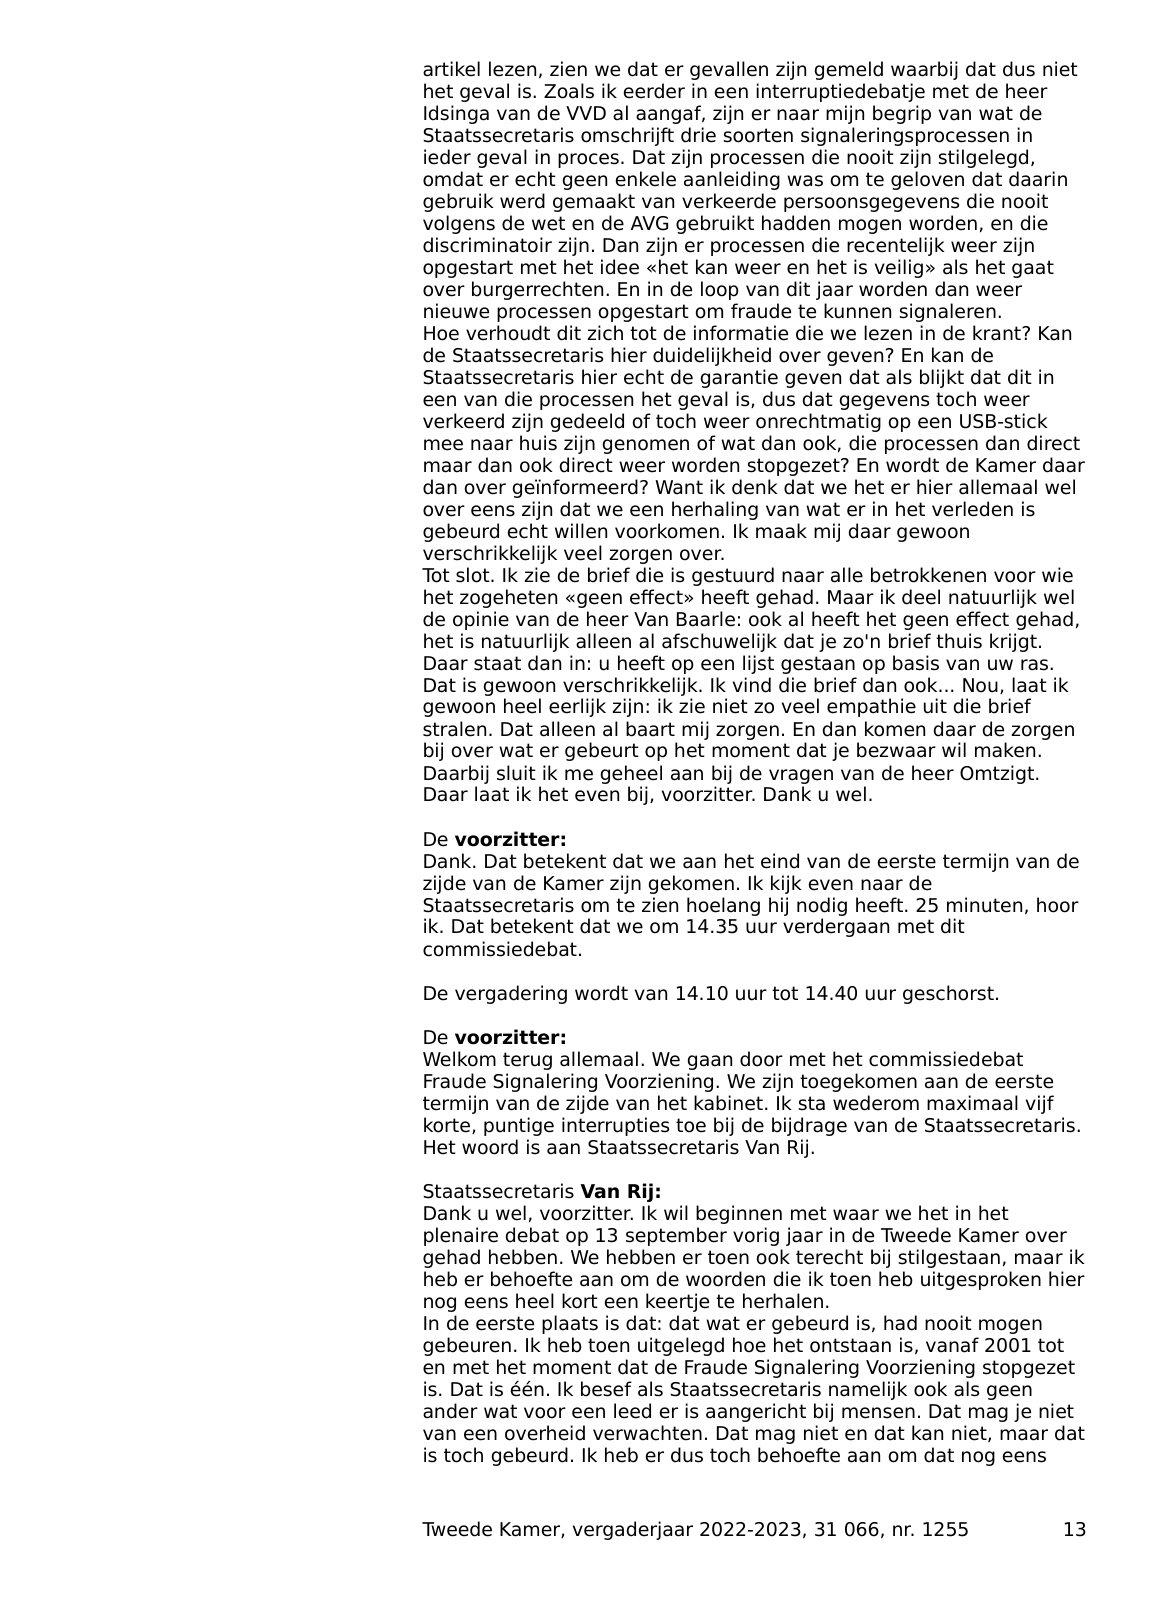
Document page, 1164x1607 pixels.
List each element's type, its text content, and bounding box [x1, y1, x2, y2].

text In de eerste plaats is dat: dat wat er gebeurd is, had nooit mogen gebeuren. Ik heb toen uitgelegd hoe het ontstaan is, vanaf 2001 tot en met het moment dat de Fraude Signalering Voorziening stopgezet is. Dat is één. Ik besef als Staatssecretaris namelijk ook als geen ander wat voor een leed er is aangericht bij mensen. Dat mag je niet van een overheid verwachten. Dat mag niet en dat kan niet, maar dat is toch gebeurd. Ik heb er dus toch behoefte aan om dat nog eens [422, 1313, 1087, 1467]
text Daar laat ik het even bij, voorzitter. Dank u wel. [422, 784, 1087, 806]
text De voorzitter: [422, 828, 1087, 851]
text Staatssecretaris Van Rij: [422, 1181, 1087, 1203]
text De voorzitter: [422, 1027, 1087, 1049]
text Tot slot. Ik zie de brief die is gestuurd naar alle betrokkenen voor wie het zogeheten «geen effect» heeft gehad. Maar ik deel natuurlijk wel de opinie van de heer Van Baarle: ook al heeft het geen effect gehad, het is natuurlijk alleen al afschuwelijk dat je zo'n brief thuis krijgt. Daar staat dan in: u heeft op een lijst gestaan op basis van uw ras. Dat is gewoon verschrikkelijk. Ik vind die brief dan ook... Nou, laat ik gewoon heel eerlijk zijn: ik zie niet zo veel empathie uit die brief stralen. Dat alleen al baart mij zorgen. En dan komen daar de zorgen bij over wat er gebeurt op het moment dat je bezwaar wil maken. Daarbij sluit ik me geheel aan bij de vragen van de heer Omtzigt. [422, 564, 1087, 784]
text Dank. Dat betekent dat we aan het eind van de eerste termijn van de zijde van de Kamer zijn gekomen. Ik kijk even naar de Staatssecretaris om te zien hoelang hij nodig heeft. 25 minuten, hoor ik. Dat betekent dat we om 14.35 uur verdergaan met dit commissiedebat. [422, 851, 1087, 960]
text Welkom terug allemaal. We gaan door met het commissiedebat Fraude Signalering Voorziening. We zijn toegekomen aan de eerste termijn van de zijde van het kabinet. Ik sta wederom maximaal vijf korte, puntige interrupties toe bij de bijdrage van de Staatssecretaris. Het woord is aan Staatssecretaris Van Rij. [422, 1049, 1087, 1159]
text Dank u wel, voorzitter. Ik wil beginnen met waar we het in het plenaire debat op 13 september vorig jaar in de Tweede Kamer over gehad hebben. We hebben er toen ook terecht bij stilgestaan, maar ik heb er behoefte aan om de woorden die ik toen heb uitgesproken hier nog eens heel kort een keertje te herhalen. [422, 1203, 1087, 1313]
text artikel lezen, zien we dat er gevallen zijn gemeld waarbij dat dus niet het geval is. Zoals ik eerder in een interruptiedebatje met de heer Idsinga van de VVD al aangaf, zijn er naar mijn begrip van wat de Staatssecretaris omschrijft drie soorten signaleringsprocessen in ieder geval in proces. Dat zijn processen die nooit zijn stilgelegd, omdat er echt geen enkele aanleiding was om te geloven dat daarin gebruik werd gemaakt van verkeerde persoonsgegevens die nooit volgens de wet en de AVG gebruikt hadden mogen worden, en die discriminatoir zijn. Dan zijn er processen die recentelijk weer zijn opgestart met het idee «het kan weer en het is veilig» als het gaat over burgerrechten. En in de loop van dit jaar worden dan weer nieuwe processen opgestart om fraude te kunnen signaleren. [422, 59, 1087, 323]
text De vergadering wordt van 14.10 uur tot 14.40 uur geschorst. [422, 983, 1087, 1004]
text Hoe verhoudt dit zich tot de informatie die we lezen in de krant? Kan de Staatssecretaris hier duidelijkheid over geven? En kan de Staatssecretaris hier echt de garantie geven dat als blijkt dat dit in een van die processen het geval is, dus dat gegevens toch weer verkeerd zijn gedeeld of toch weer onrechtmatig op een USB-stick mee naar huis zijn genomen of wat dan ook, die processen dan direct maar dan ook direct weer worden stopgezet? En wordt de Kamer daar dan over geïnformeerd? Want ik denk dat we het er hier allemaal wel over eens zijn dat we een herhaling van wat er in het verleden is gebeurd echt willen voorkomen. Ik maak mij daar gewoon verschrikkelijk veel zorgen over. [422, 323, 1087, 564]
